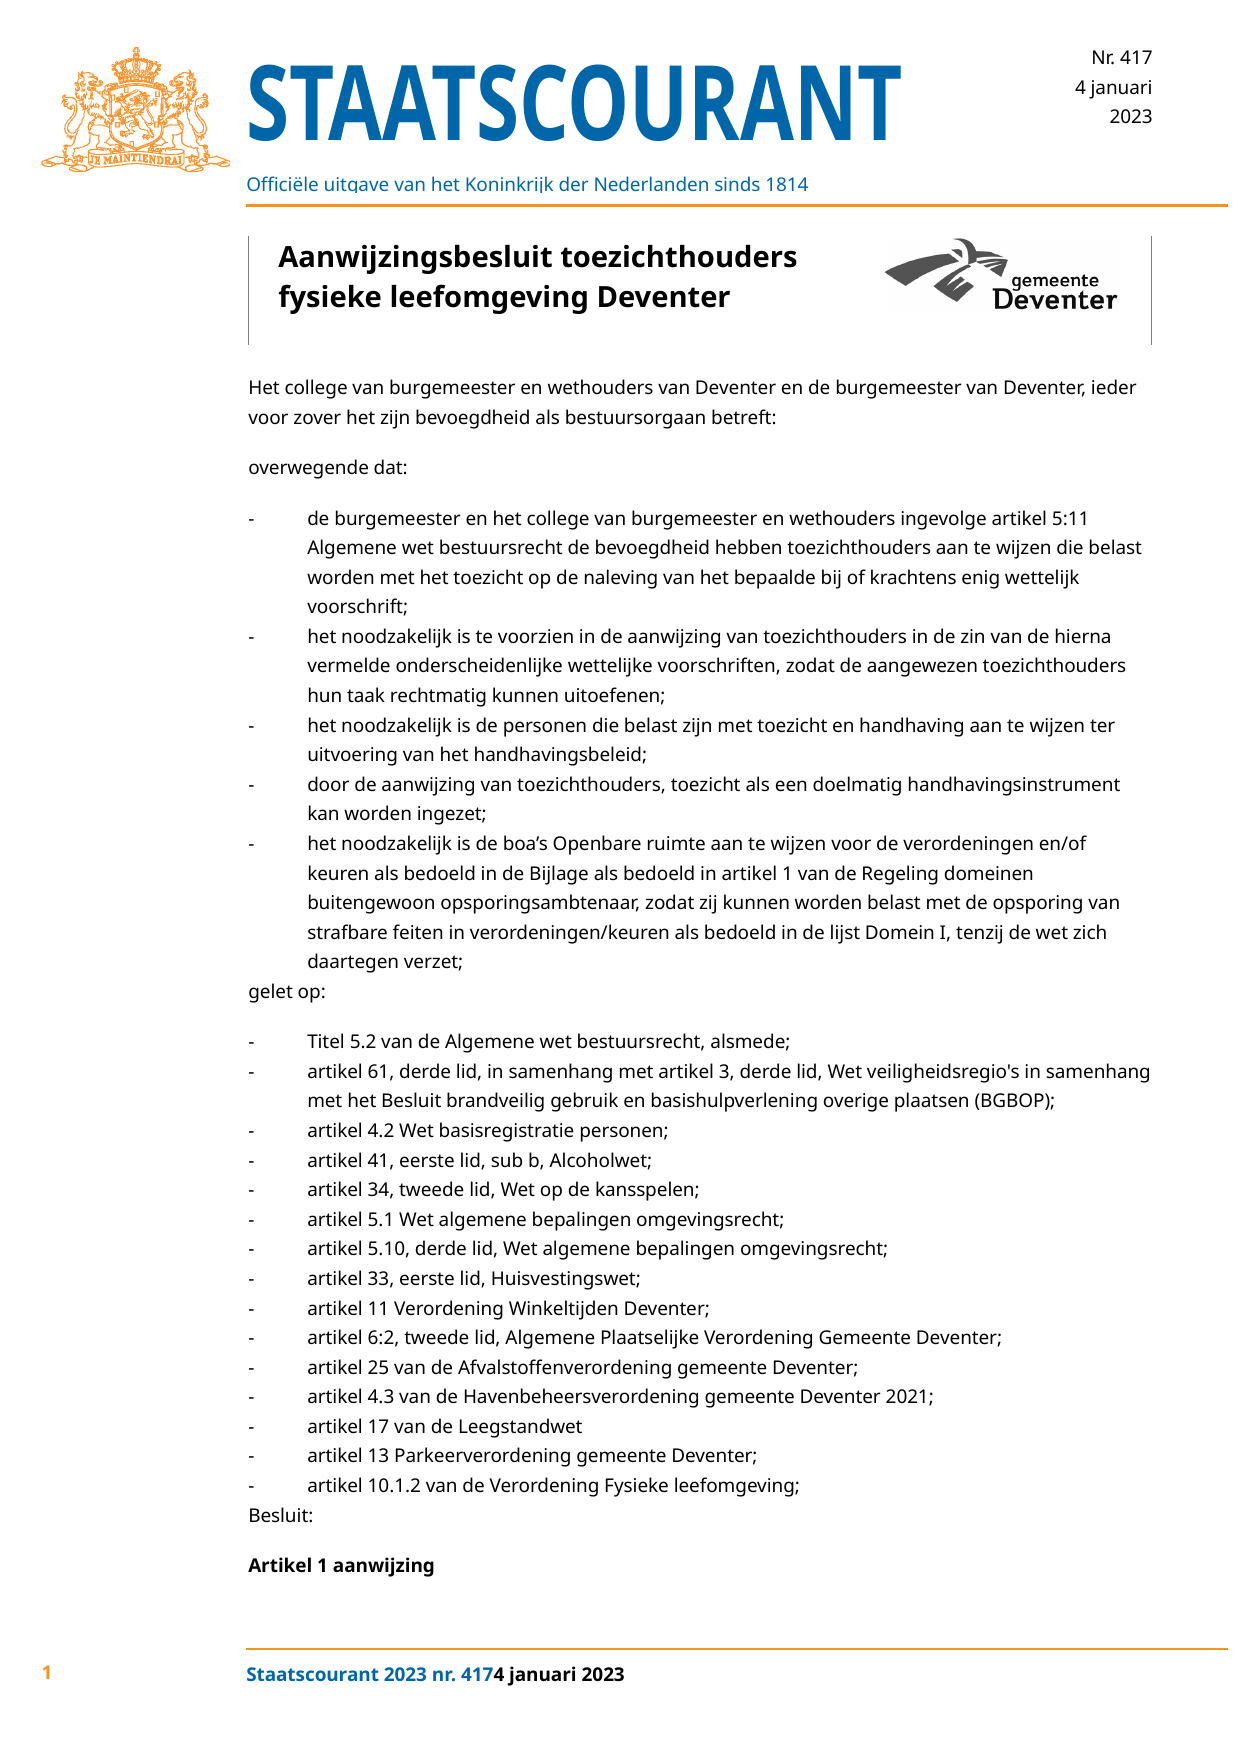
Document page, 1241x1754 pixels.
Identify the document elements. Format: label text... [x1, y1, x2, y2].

table_header [850, 236, 1151, 345]
list door de aanwijzing van toezichthouders, toezicht als een doelmatig handhavingsinstrument kan worden ingezet; [248, 771, 1152, 826]
list artikel 5.1 Wet algemene bepalingen omgevingsrecht; [248, 1206, 1152, 1232]
list artikel 25 van de Afvalstoffenverordening gemeente Deventer; [248, 1354, 1152, 1379]
list het noodzakelijk is de boa’s Openbare ruimte aan te wijzen voor de verordeningen en/of keuren als bedoeld in de Bijlage als bedoeld in artikel 1 van de Regeling domeinen buitengewoon opsporingsambtenaar, zodat zij kunnen worden belast met de opsporing van strafbare feiten in verordeningen/keuren als bedoeld in de lijst Domein I, tenzij de wet zich daartegen verzet; [248, 830, 1152, 974]
list artikel 4.3 van de Havenbeheersverordening gemeente Deventer 2021; [248, 1383, 1152, 1409]
list het noodzakelijk is de personen die belast zijn met toezicht en handhaving aan te wijzen ter uitvoering van het handhavingsbeleid; [248, 712, 1152, 767]
list artikel 4.2 Wet basisregistratie personen; [248, 1117, 1152, 1143]
list artikel 41, eerste lid, sub b, Alcoholwet; [248, 1147, 1152, 1172]
list artikel 5.10, derde lid, Wet algemene bepalingen omgevingsrecht; [248, 1236, 1152, 1261]
list artikel 6:2, tweede lid, Algemene Plaatselijke Verordening Gemeente Deventer; [248, 1324, 1152, 1350]
list artikel 10.1.2 van de Verordening Fysieke leefomgeving; [248, 1472, 1152, 1498]
text Het college van burgemeester en wethouders van Deventer en de burgemeester van Deventer, ieder voor zover het zijn bevoegdheid als bestuursorgaan betreft: [248, 374, 1152, 429]
list de burgemeester en het college van burgemeester en wethouders ingevolge artikel 5:11 Algemene wet bestuursrecht de bevoegdheid hebben toezichthouders aan te wijzen die belast worden met het toezicht op de naleving van het bepaalde bij of krachtens enig wettelijk voorschrift; [248, 505, 1152, 619]
list artikel 13 Parkeerverordening gemeente Deventer; [248, 1443, 1152, 1468]
text gelet op: [248, 978, 1152, 1004]
text overwegende dat: [248, 454, 1152, 480]
list Titel 5.2 van de Algemene wet bestuursrecht, alsmede; [248, 1028, 1152, 1054]
list het noodzakelijk is te voorzien in de aanwijzing van toezichthouders in de zin van de hierna vermelde onderscheidenlijke wettelijke voorschriften, zodat de aangewezen toezichthouders hun taak rechtmatig kunnen uitoefenen; [248, 623, 1152, 708]
text Artikel 1 aanwijzing [248, 1552, 1152, 1578]
list artikel 17 van de Leegstandwet [248, 1413, 1152, 1439]
text Besluit: [248, 1502, 1152, 1527]
list artikel 61, derde lid, in samenhang met artikel 3, derde lid, Wet veiligheidsregio's in samenhang met het Besluit brandveilig gebruik en basishulpverlening overige plaatsen (BGBOP); [248, 1058, 1152, 1113]
picture [882, 236, 1119, 311]
list artikel 33, eerste lid, Huisvestingswet; [248, 1265, 1152, 1291]
picture [41, 47, 231, 172]
table_header Aanwijzingsbesluit toezichthouders fysieke leefomgeving Deventer [249, 236, 850, 345]
list artikel 11 Verordening Winkeltijden Deventer; [248, 1295, 1152, 1320]
list artikel 34, tweede lid, Wet op de kansspelen; [248, 1176, 1152, 1202]
